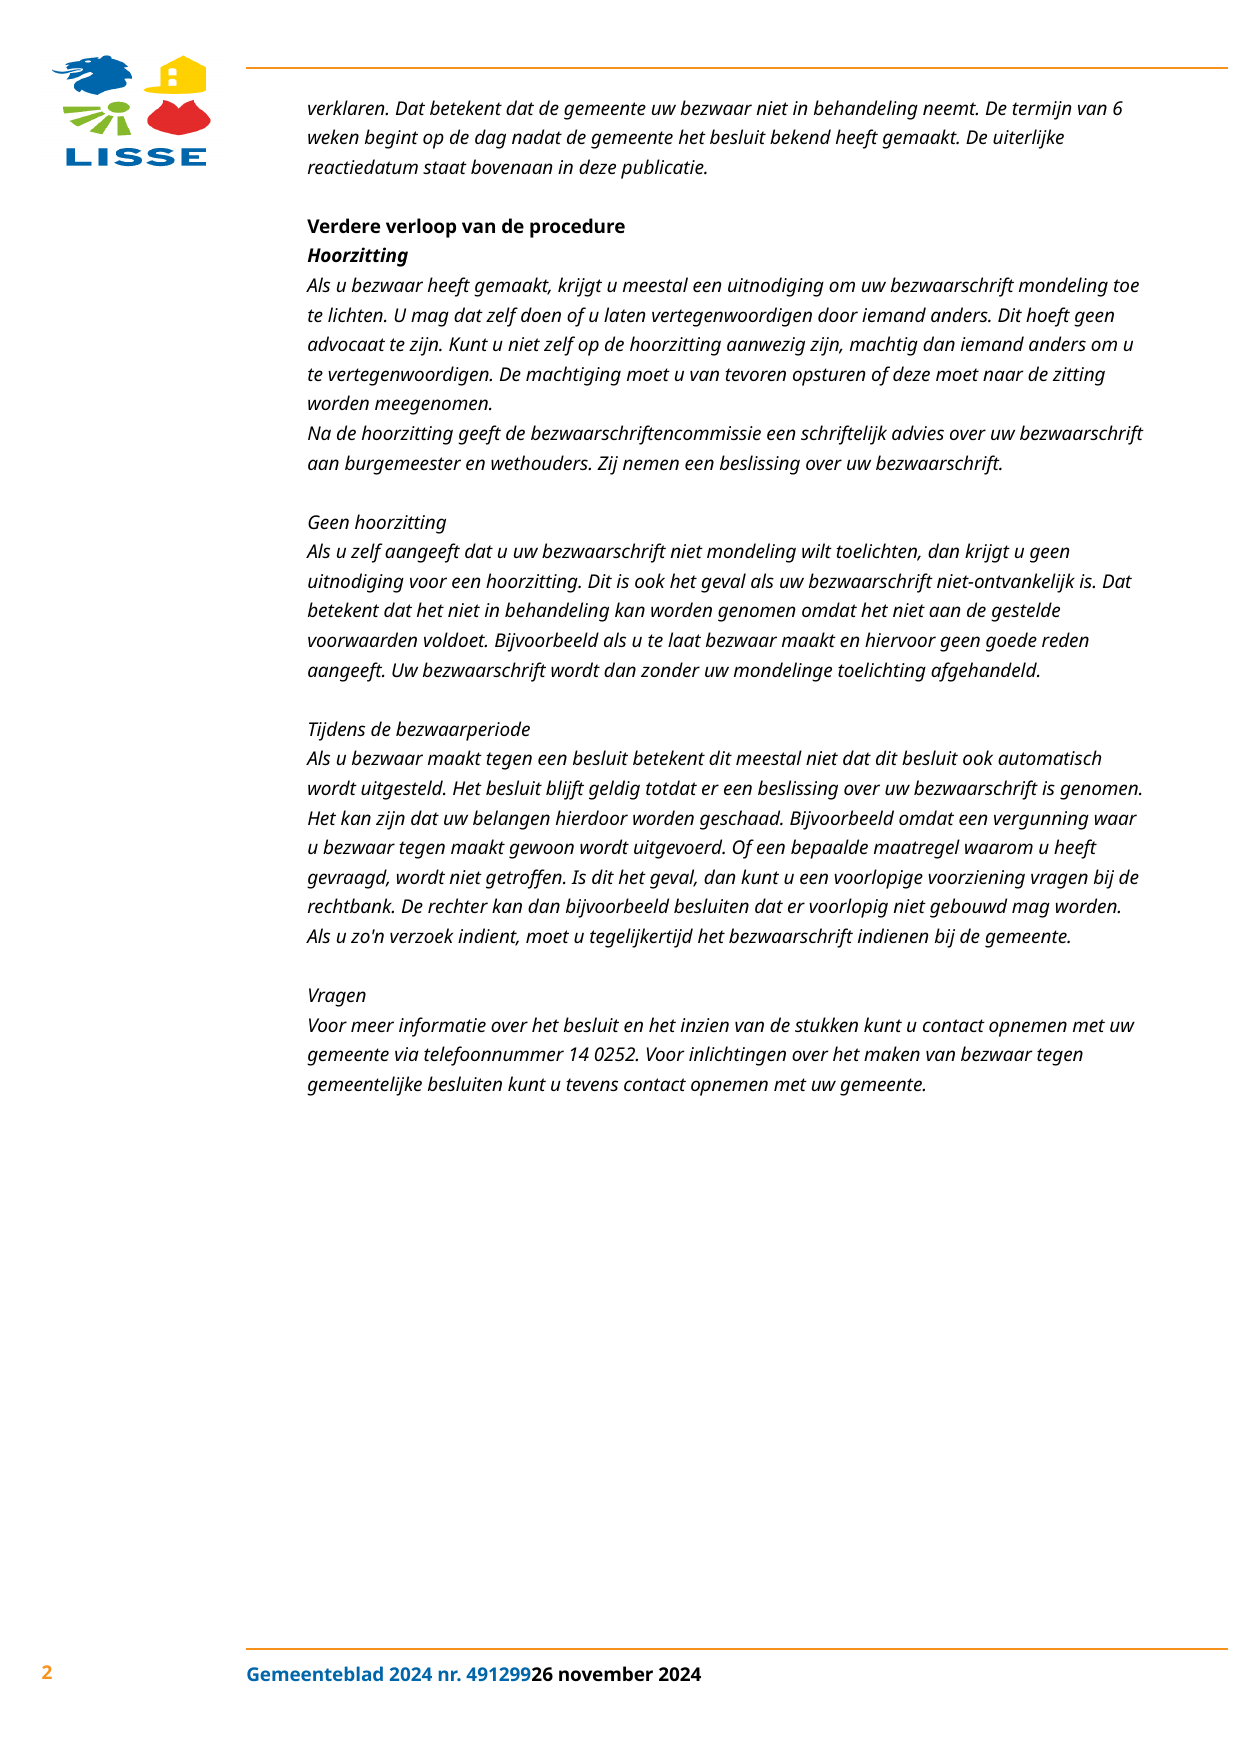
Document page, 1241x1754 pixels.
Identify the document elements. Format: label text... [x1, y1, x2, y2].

list Geen hoorzitting [248, 509, 1152, 535]
list Hoorzitting [248, 243, 1152, 268]
list Als u bezwaar heeft gemaakt, krijgt u meestal een uitnodiging om uw bezwaarschrift mondeling toe te lichten. U mag dat zelf doen of u laten vertegenwoordigen door iemand anders. Dit hoeft geen advocaat te zijn. Kunt u niet zelf op de hoorzitting aanwezig zijn, machtig dan iemand anders om u te vertegenwoordigen. De machtiging moet u van tevoren opsturen of deze moet naar de zitting worden meegenomen. [248, 272, 1152, 416]
list Na de hoorzitting geeft de bezwaarschriftencommissie een schriftelijk advies over uw bezwaarschrift aan burgemeester en wethouders. Zij nemen een beslissing over uw bezwaarschrift. [248, 420, 1152, 476]
picture [41, 47, 231, 172]
list Tijdens de bezwaarperiode [248, 716, 1152, 742]
list Verdere verloop van de procedure [248, 213, 1152, 239]
list Vragen [248, 982, 1152, 1008]
list verklaren. Dat betekent dat de gemeente uw bezwaar niet in behandeling neemt. De termijn van 6 weken begint op de dag nadat de gemeente het besluit bekend heeft gemaakt. De uiterlijke reactiedatum staat bovenaan in deze publicatie. [248, 95, 1152, 180]
list Als u zelf aangeeft dat u uw bezwaarschrift niet mondeling wilt toelichten, dan krijgt u geen uitnodiging voor een hoorzitting. Dit is ook het geval als uw bezwaarschrift niet-ontvankelijk is. Dat betekent dat het niet in behandeling kan worden genomen omdat het niet aan de gestelde voorwaarden voldoet. Bijvoorbeeld als u te laat bezwaar maakt en hiervoor geen goede reden aangeeft. Uw bezwaarschrift wordt dan zonder uw mondelinge toelichting afgehandeld. [248, 538, 1152, 683]
list Voor meer informatie over het besluit en het inzien van de stukken kunt u contact opnemen met uw gemeente via telefoonnummer 14 0252. Voor inlichtingen over het maken van bezwaar tegen gemeentelijke besluiten kunt u tevens contact opnemen met uw gemeente. [248, 1012, 1152, 1097]
list Als u bezwaar maakt tegen een besluit betekent dit meestal niet dat dit besluit ook automatisch wordt uitgesteld. Het besluit blijft geldig totdat er een beslissing over uw bezwaarschrift is genomen. Het kan zijn dat uw belangen hierdoor worden geschaad. Bijvoorbeeld omdat een vergunning waar u bezwaar tegen maakt gewoon wordt uitgevoerd. Of een bepaalde maatregel waarom u heeft gevraagd, wordt niet getroffen. Is dit het geval, dan kunt u een voorlopige voorziening vragen bij de rechtbank. De rechter kan dan bijvoorbeeld besluiten dat er voorlopig niet gebouwd mag worden. Als u zo'n verzoek indient, moet u tegelijkertijd het bezwaarschrift indienen bij de gemeente. [248, 746, 1152, 949]
